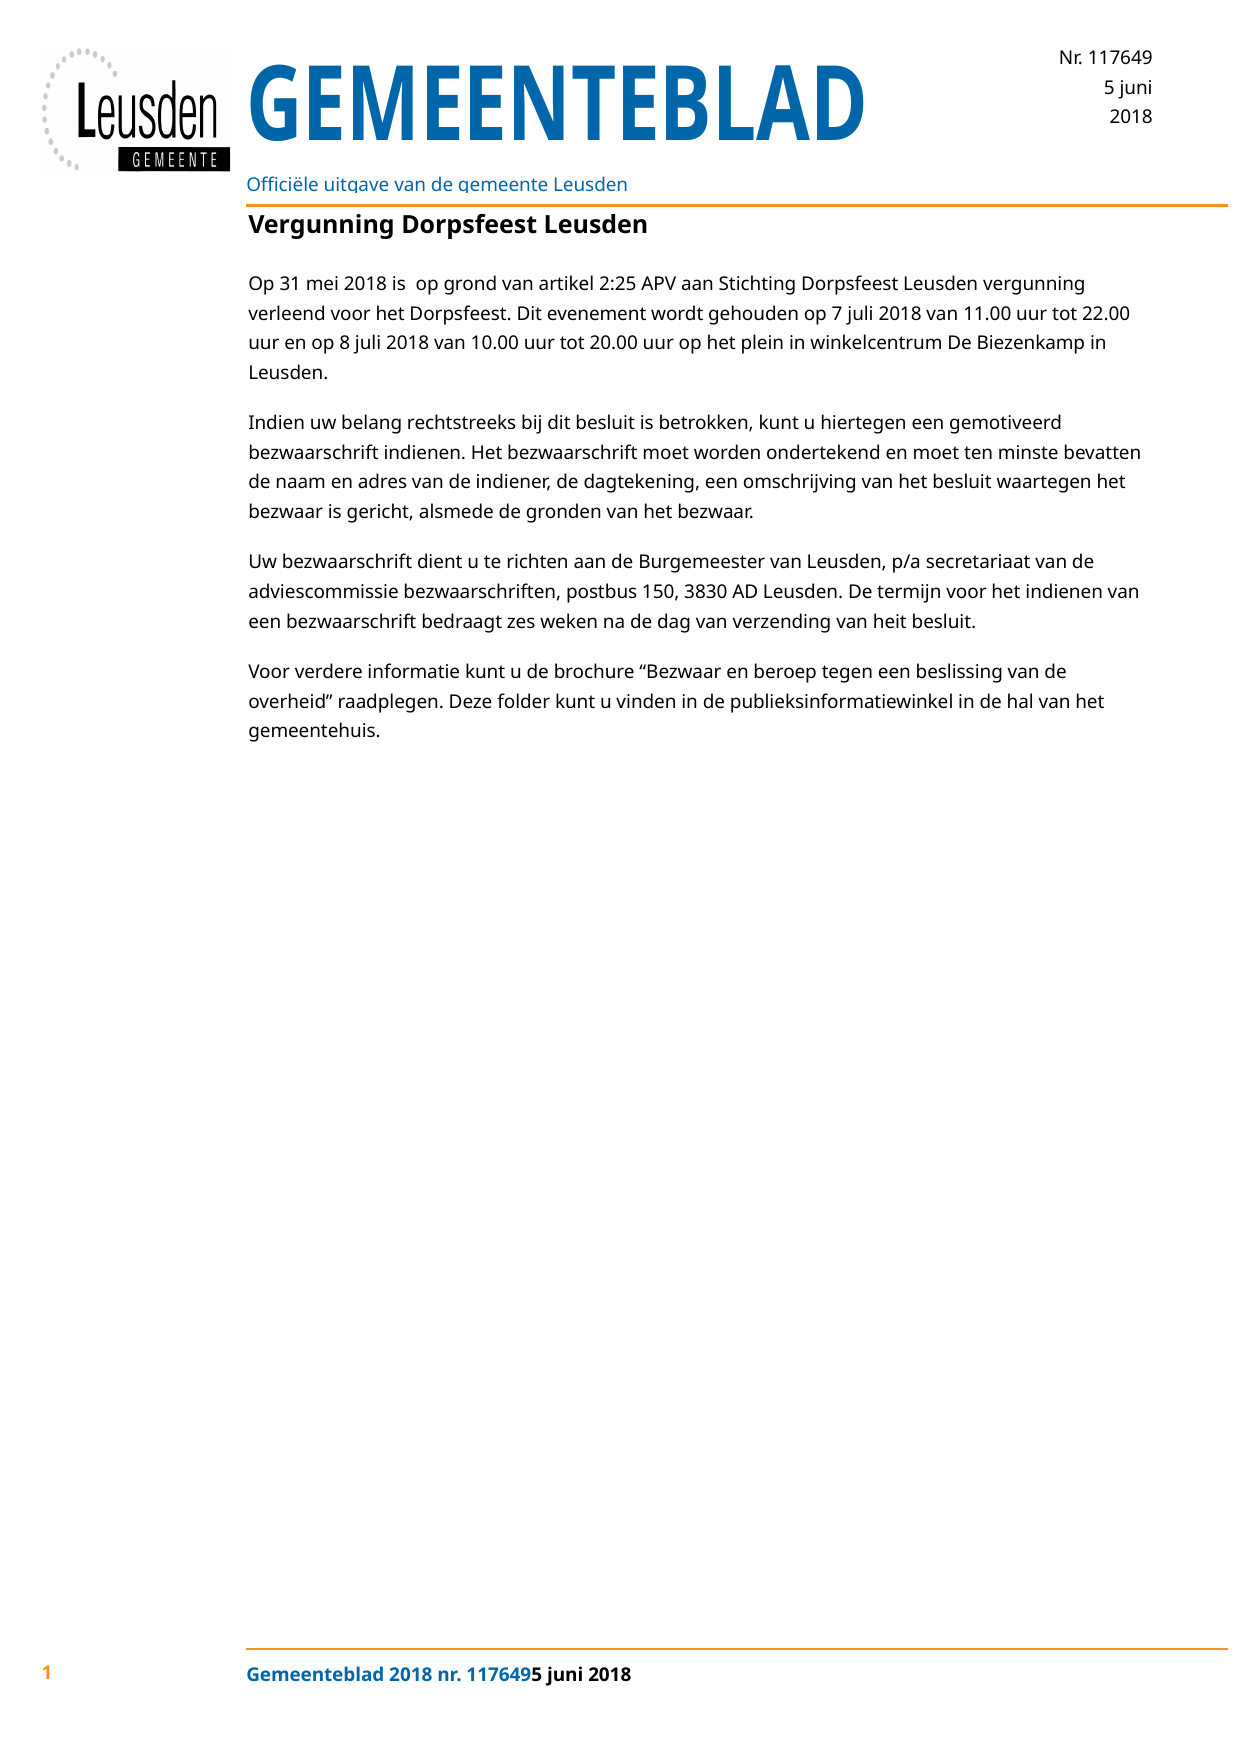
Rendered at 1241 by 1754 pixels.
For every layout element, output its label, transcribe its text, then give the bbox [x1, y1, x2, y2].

text Indien uw belang rechtstreeks bij dit besluit is betrokken, kunt u hiertegen een gemotiveerd bezwaarschrift indienen. Het bezwaarschrift moet worden ondertekend en moet ten minste bevatten de naam en adres van de indiener, de dagtekening, een omschrijving van het besluit waartegen het bezwaar is gericht, alsmede de gronden van het bezwaar. [248, 409, 1152, 524]
picture [41, 47, 231, 172]
text Voor verdere informatie kunt u de brochure “Bezwaar en beroep tegen een beslissing van de overheid” raadplegen. Deze folder kunt u vinden in de publieksinformatiewinkel in de hal van het gemeentehuis. [248, 658, 1152, 743]
text Uw bezwaarschrift dient u te richten aan de Burgemeester van Leusden, p/a secretariaat van de adviescommissie bezwaarschriften, postbus 150, 3830 AD Leusden. De termijn voor het indienen van een bezwaarschrift bedraagt zes weken na de dag van verzending van heit besluit. [248, 549, 1152, 633]
text Op 31 mei 2018 is op grond van artikel 2:25 APV aan Stichting Dorpsfeest Leusden vergunning verleend voor het Dorpsfeest. Dit evenement wordt gehouden op 7 juli 2018 van 11.00 uur tot 22.00 uur en op 8 juli 2018 van 10.00 uur tot 20.00 uur op het plein in winkelcentrum De Biezenkamp in Leusden. [248, 270, 1152, 385]
text Vergunning Dorpsfeest Leusden [248, 207, 1152, 241]
